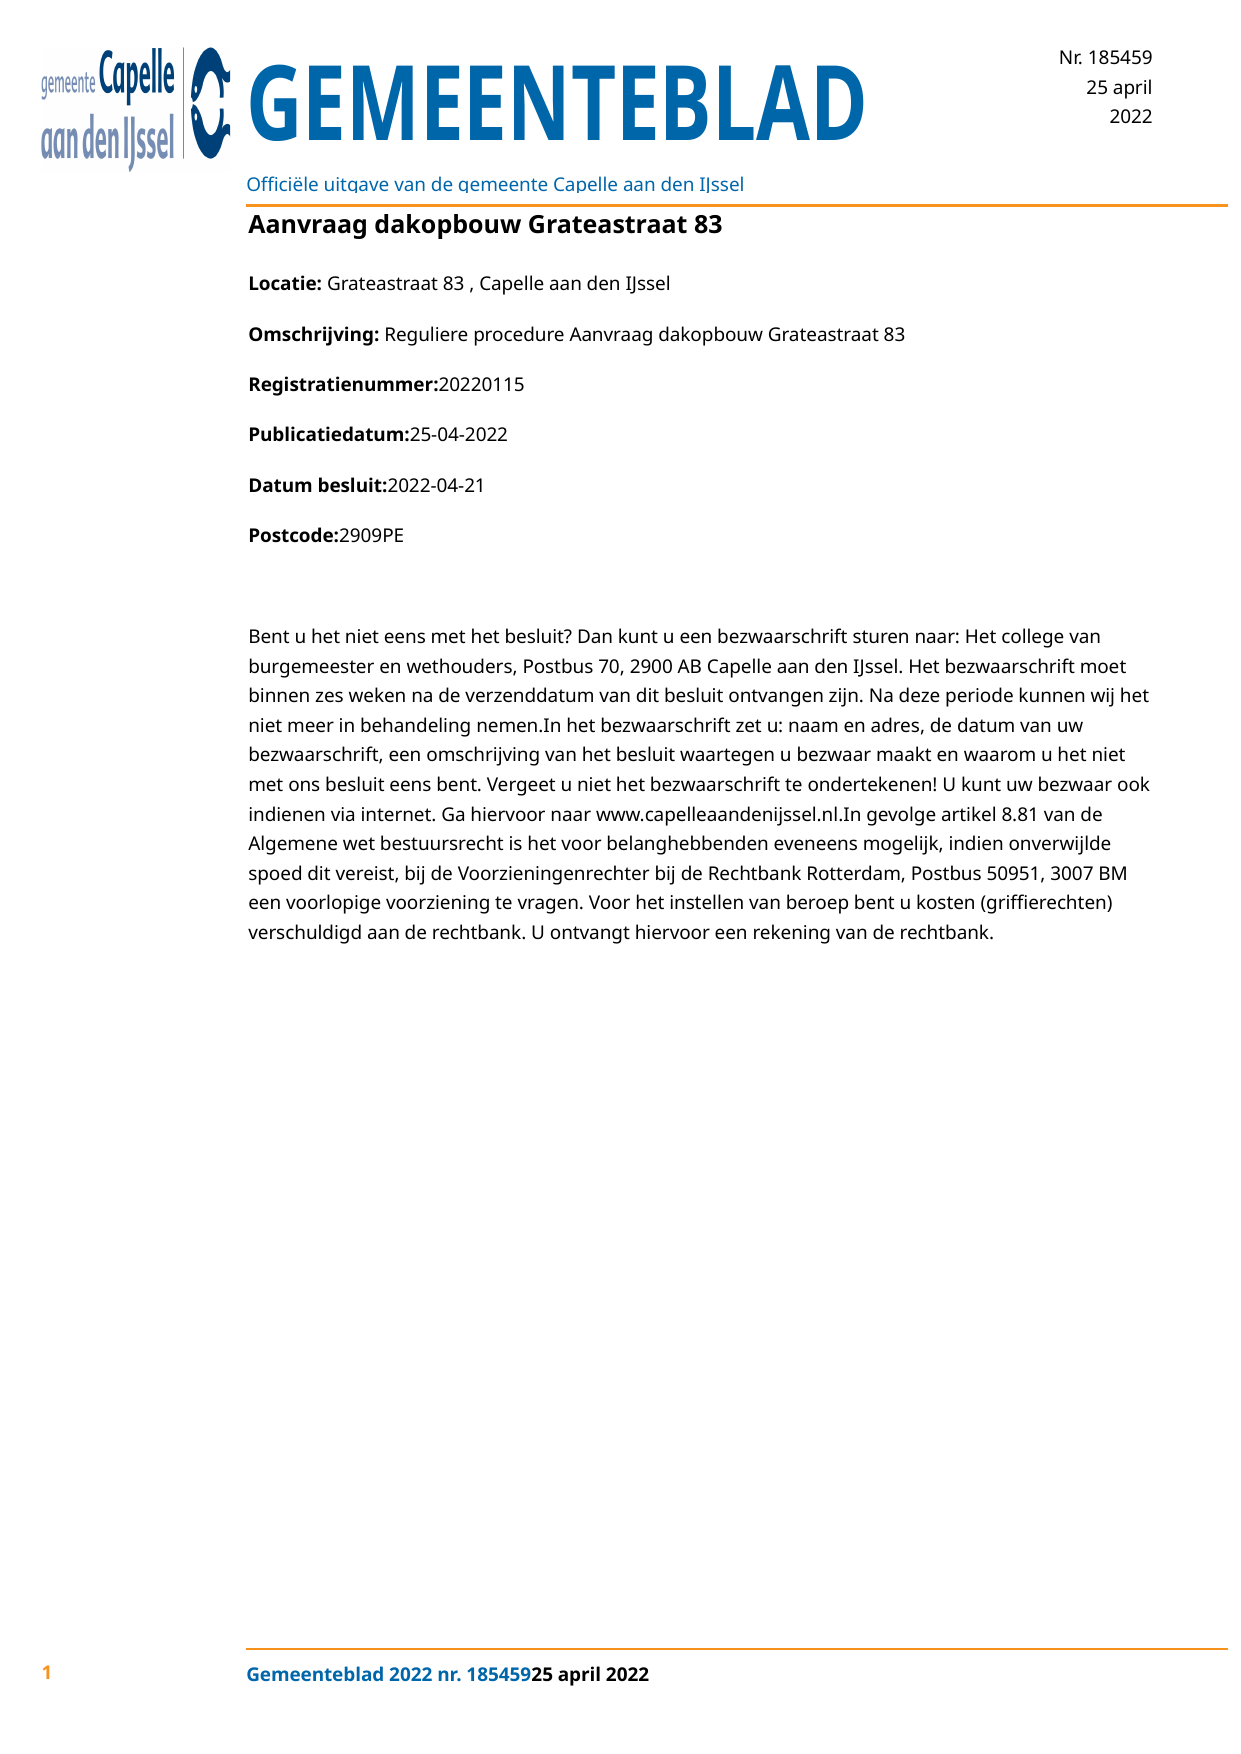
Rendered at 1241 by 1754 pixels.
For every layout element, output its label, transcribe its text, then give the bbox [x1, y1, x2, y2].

picture [41, 47, 231, 172]
text Omschrijving: Reguliere procedure Aanvraag dakopbouw Grateastraat 83 [248, 321, 1152, 346]
text Postcode:2909PE [248, 522, 1152, 548]
text Bent u het niet eens met het besluit? Dan kunt u een bezwaarschrift sturen naar: Het college van burgemeester en wethouders, Postbus 70, 2900 AB Capelle aan den IJssel. Het bezwaarschrift moet binnen zes weken na de verzenddatum van dit besluit ontvangen zijn. Na deze periode kunnen wij het niet meer in behandeling nemen.In het bezwaarschrift zet u: naam en adres, de datum van uw bezwaarschrift, een omschrijving van het besluit waartegen u bezwaar maakt en waarom u het niet met ons besluit eens bent. Vergeet u niet het bezwaarschrift te ondertekenen! U kunt uw bezwaar ook indienen via internet. Ga hiervoor naar www.capelleaandenijssel.nl.In gevolge artikel 8.81 van de Algemene wet bestuursrecht is het voor belanghebbenden eveneens mogelijk, indien onverwijlde spoed dit vereist, bij de Voorzieningenrechter bij de Rechtbank Rotterdam, Postbus 50951, 3007 BM een voorlopige voorziening te vragen. Voor het instellen van beroep bent u kosten (griffierechten) verschuldigd aan de rechtbank. U ontvangt hiervoor een rekening van de rechtbank. [248, 623, 1152, 945]
text Aanvraag dakopbouw Grateastraat 83 [248, 207, 1152, 241]
text Registratienummer:20220115 [248, 371, 1152, 397]
text Datum besluit:2022-04-21 [248, 472, 1152, 498]
text Locatie: Grateastraat 83 , Capelle aan den IJssel [248, 270, 1152, 296]
text Publicatiedatum:25-04-2022 [248, 422, 1152, 447]
